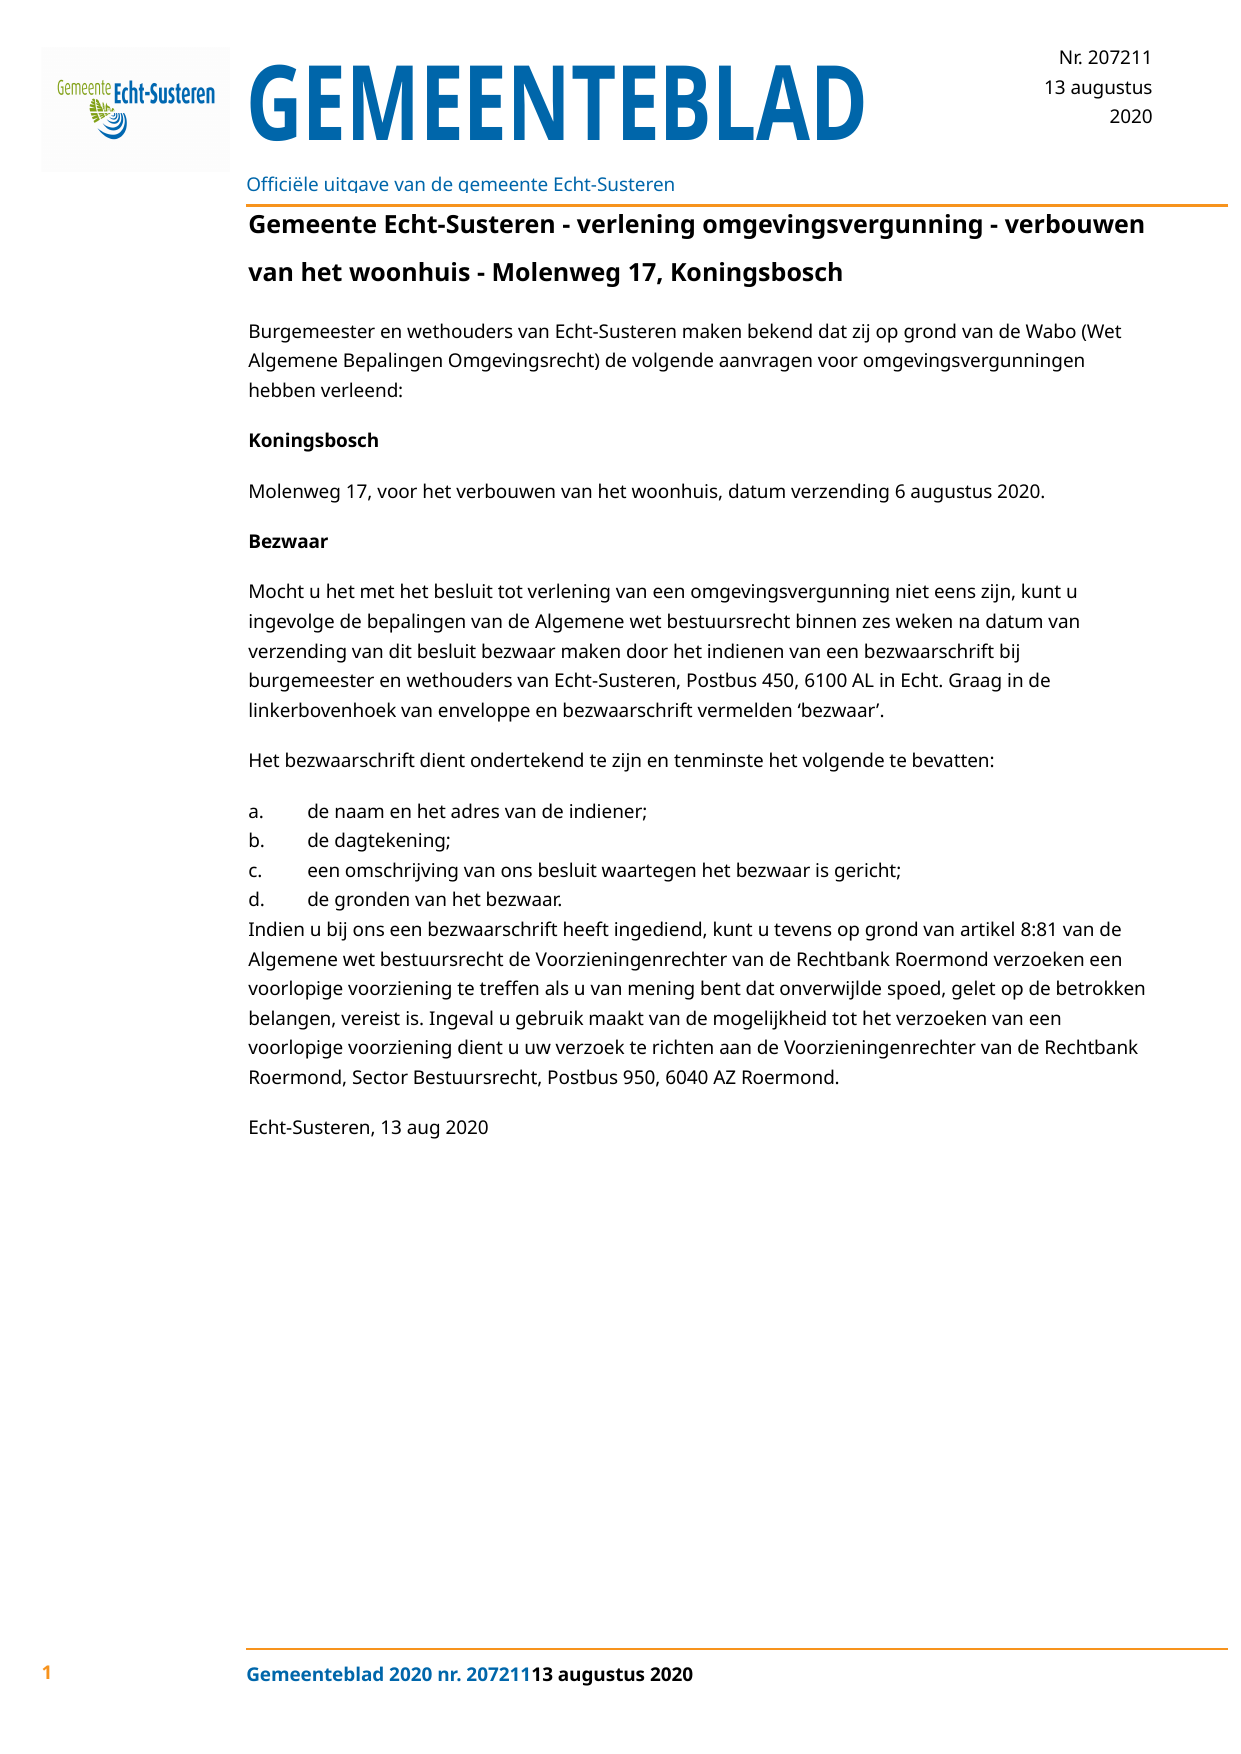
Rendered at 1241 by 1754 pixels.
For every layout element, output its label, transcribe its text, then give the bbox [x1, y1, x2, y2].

text Indien u bij ons een bezwaarschrift heeft ingediend, kunt u tevens op grond van artikel 8:81 van de Algemene wet bestuursrecht de Voorzieningenrechter van de Rechtbank Roermond verzoeken een voorlopige voorziening te treffen als u van mening bent dat onverwijlde spoed, gelet op de betrokken belangen, vereist is. Ingeval u gebruik maakt van de mogelijkheid tot het verzoeken van een voorlopige voorziening dient u uw verzoek te richten aan de Voorzieningenrechter van de Rechtbank Roermond, Sector Bestuursrecht, Postbus 950, 6040 AZ Roermond. [248, 916, 1152, 1090]
text Mocht u het met het besluit tot verlening van een omgevingsvergunning niet eens zijn, kunt u ingevolge de bepalingen van de Algemene wet bestuursrecht binnen zes weken na datum van verzending van dit besluit bezwaar maken door het indienen van een bezwaarschrift bij burgemeester en wethouders van Echt-Susteren, Postbus 450, 6100 AL in Echt. Graag in de linkerbovenhoek van enveloppe en bezwaarschrift vermelden ‘bezwaar’. [248, 579, 1152, 723]
text Gemeente Echt-Susteren - verlening omgevingsvergunning - verbouwen van het woonhuis - Molenweg 17, Koningsbosch [248, 207, 1152, 288]
text Burgemeester en wethouders van Echt-Susteren maken bekend dat zij op grond van de Wabo (Wet Algemene Bepalingen Omgevingsrecht) de volgende aanvragen voor omgevingsvergunningen hebben verleend: [248, 318, 1152, 403]
text Molenweg 17, voor het verbouwen van het woonhuis, datum verzending 6 augustus 2020. [248, 478, 1152, 504]
text Echt-Susteren, 13 aug 2020 [248, 1114, 1152, 1140]
list de naam en het adres van de indiener; [248, 798, 1152, 824]
text Het bezwaarschrift dient ondertekend te zijn en tenminste het volgende te bevatten: [248, 747, 1152, 773]
text Koningsbosch [248, 427, 1152, 453]
text Bezwaar [248, 528, 1152, 554]
list de gronden van het bezwaar. [248, 887, 1152, 912]
list de dagtekening; [248, 827, 1152, 853]
picture [41, 47, 231, 172]
list een omschrijving van ons besluit waartegen het bezwaar is gericht; [248, 857, 1152, 883]
